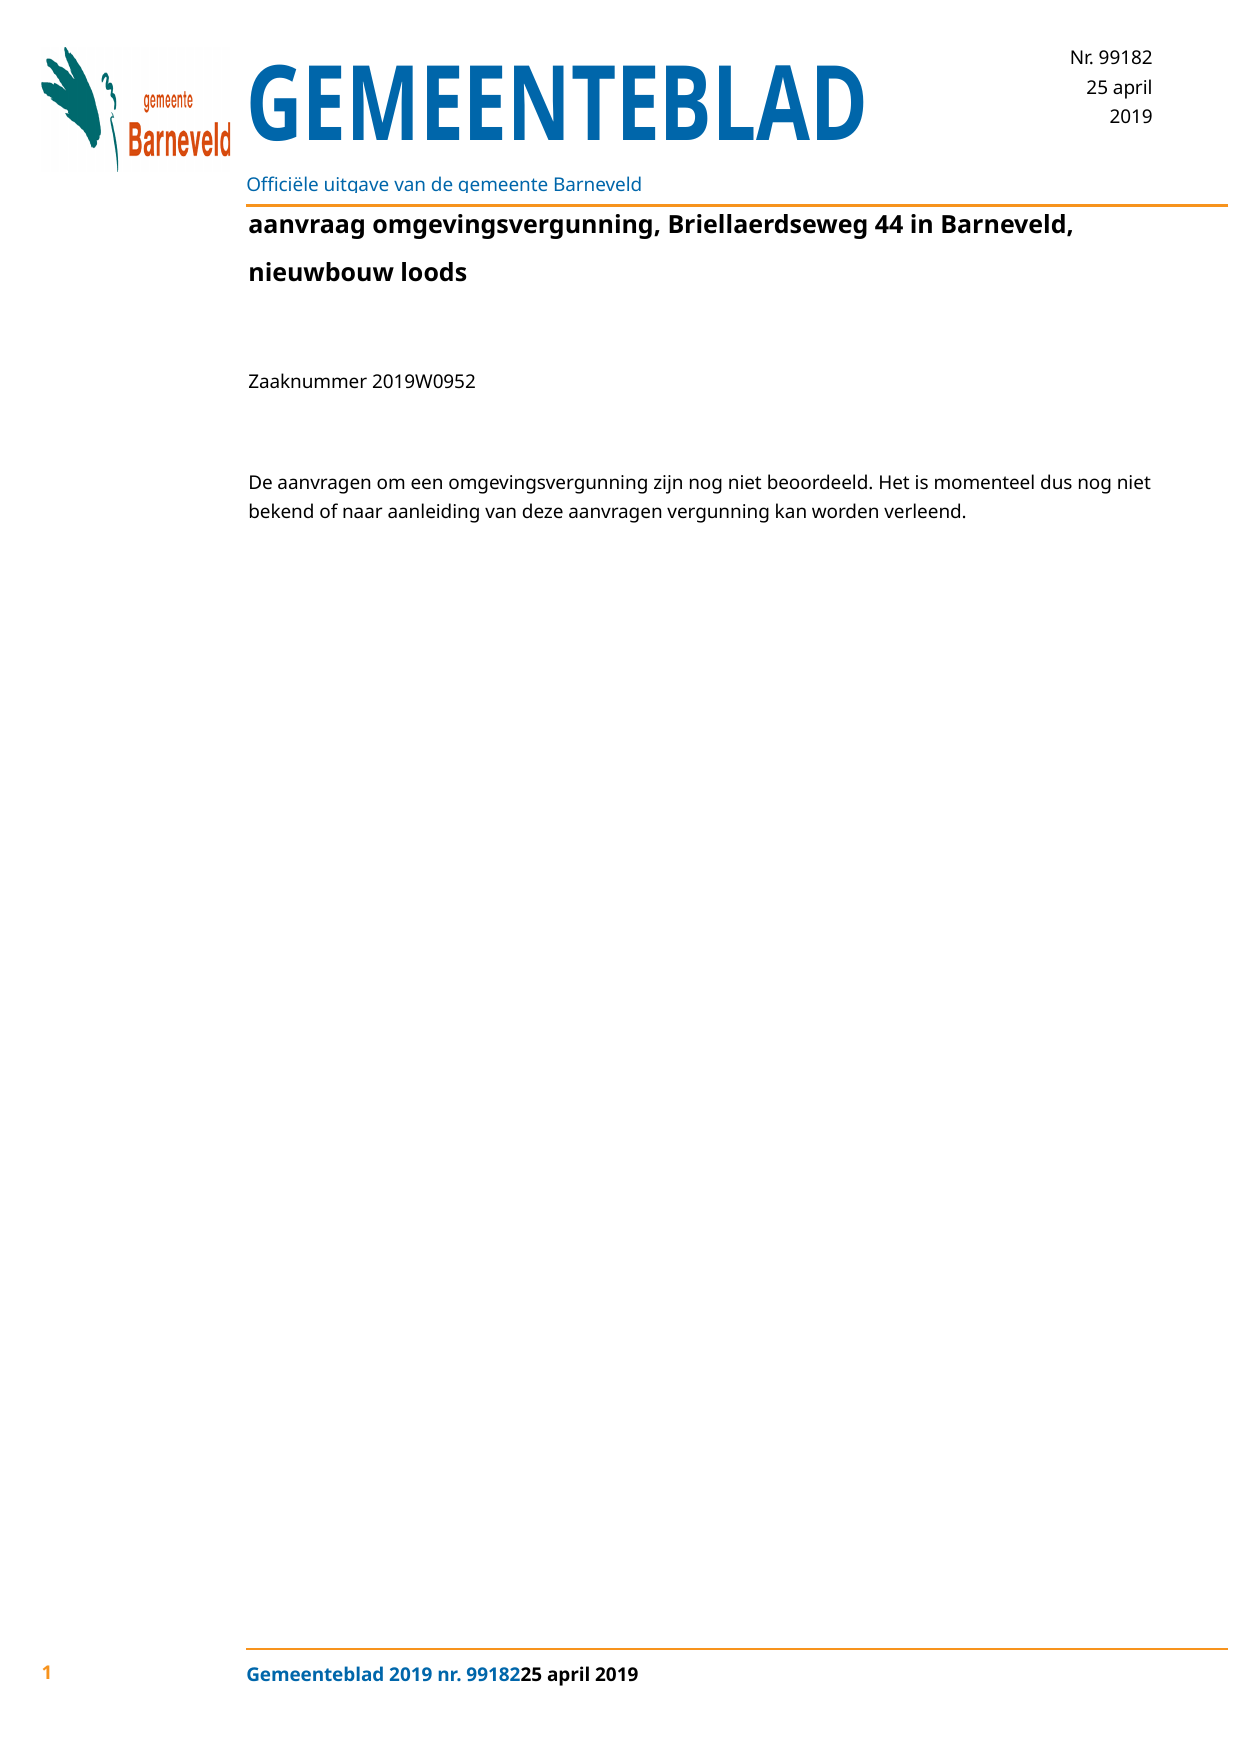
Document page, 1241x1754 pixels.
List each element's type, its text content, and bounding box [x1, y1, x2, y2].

text aanvraag omgevingsvergunning, Briellaerdseweg 44 in Barneveld, nieuwbouw loods [248, 207, 1152, 288]
picture [41, 47, 231, 172]
text De aanvragen om een omgevingsvergunning zijn nog niet beoordeeld. Het is momenteel dus nog niet bekend of naar aanleiding van deze aanvragen vergunning kan worden verleend. [248, 469, 1152, 524]
text Zaaknummer 2019W0952 [248, 368, 1152, 394]
